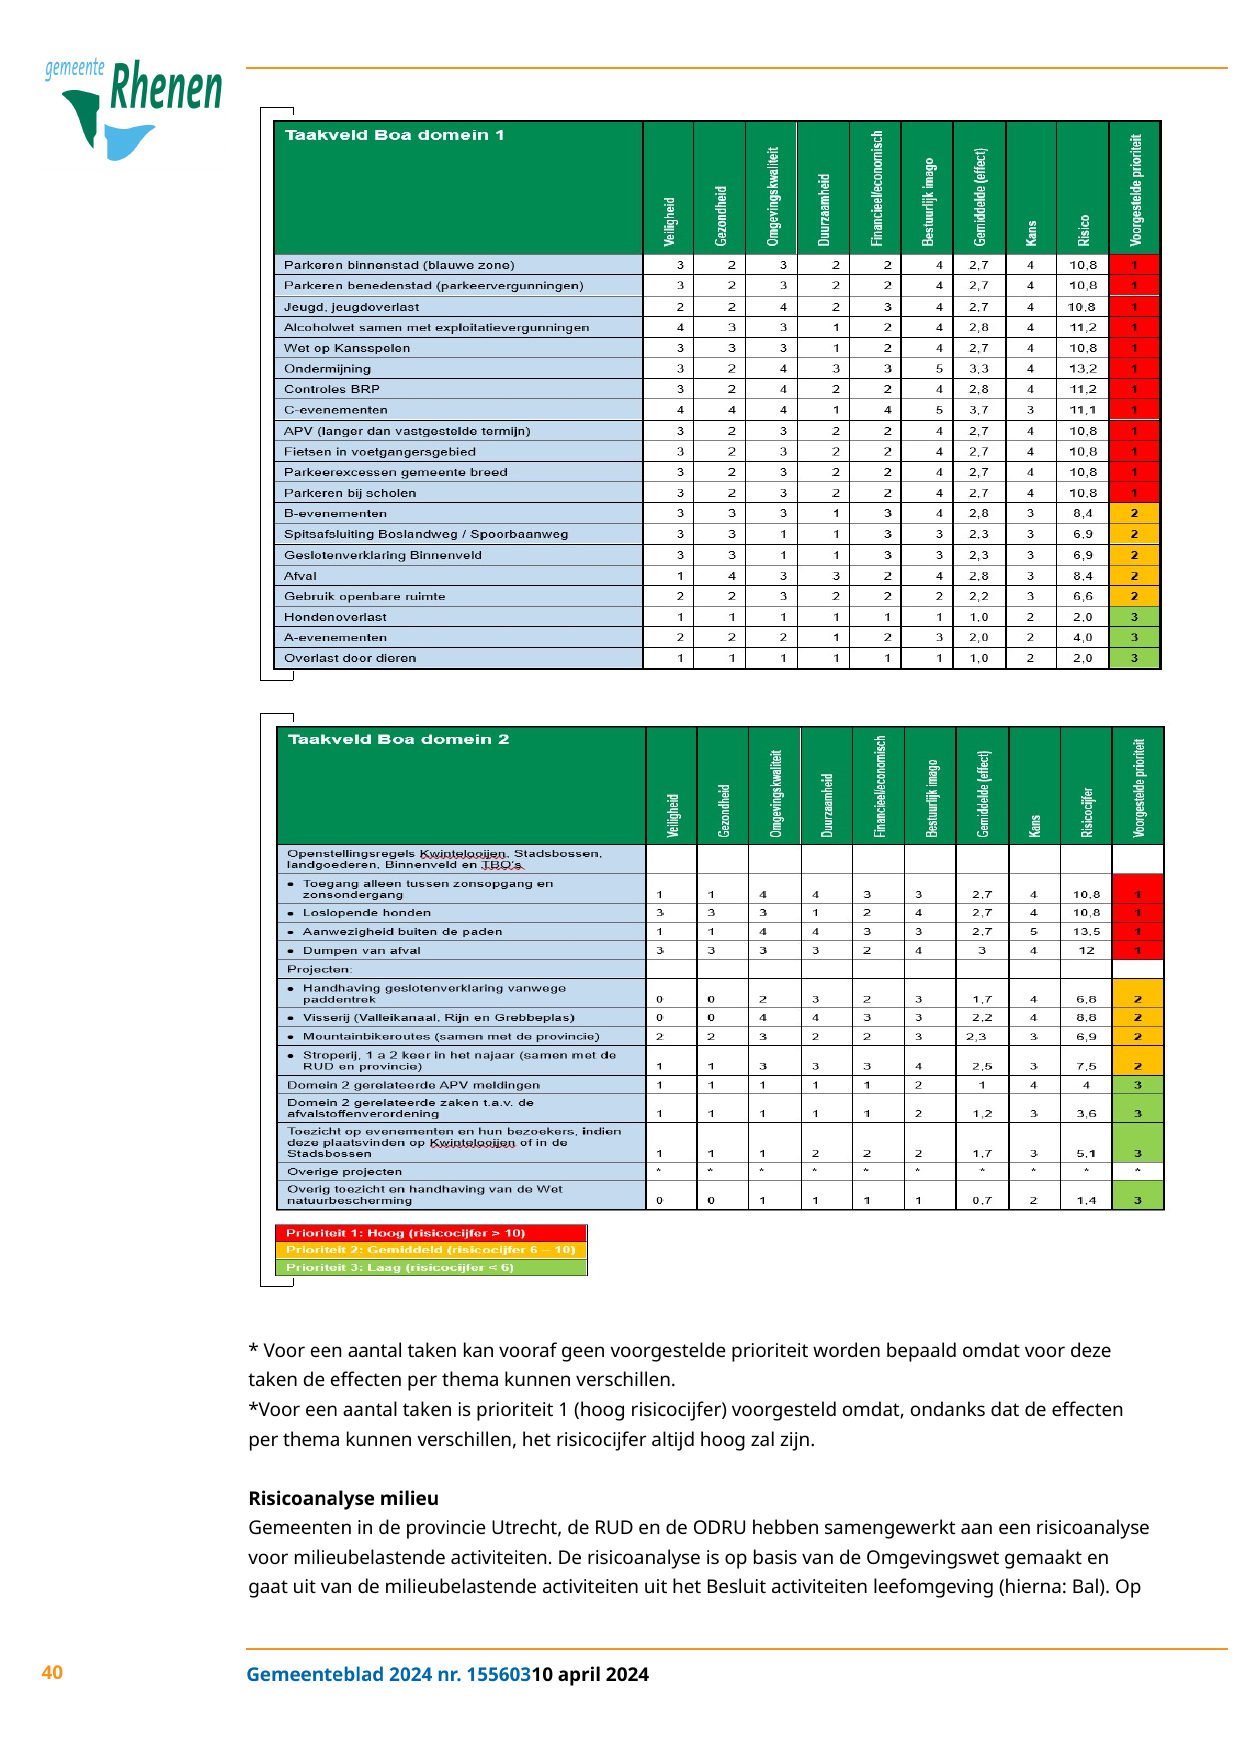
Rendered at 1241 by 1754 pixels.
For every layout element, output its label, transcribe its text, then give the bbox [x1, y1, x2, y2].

text *Voor een aantal taken is prioriteit 1 (hoog risicocijfer) voorgesteld omdat, ondanks dat de effecten per thema kunnen verschillen, het risicocijfer altijd hoog zal zijn. [248, 1396, 1152, 1452]
picture [41, 47, 231, 172]
text Gemeenten in de provincie Utrecht, de RUD en de ODRU hebben samengewerkt aan een risicoanalyse voor milieubelastende activiteiten. De risicoanalyse is op basis van de Omgevingswet gemaakt en gaat uit van de milieubelastende activiteiten uit het Besluit activiteiten leefomgeving (hierna: Bal). Op [248, 1514, 1152, 1599]
text Risicoanalyse milieu [248, 1485, 1152, 1511]
text * Voor een aantal taken kan vooraf geen voorgestelde prioriteit worden bepaald omdat voor deze taken de effecten per thema kunnen verschillen. [248, 1337, 1152, 1392]
picture [268, 722, 1173, 1278]
picture [268, 115, 1173, 671]
